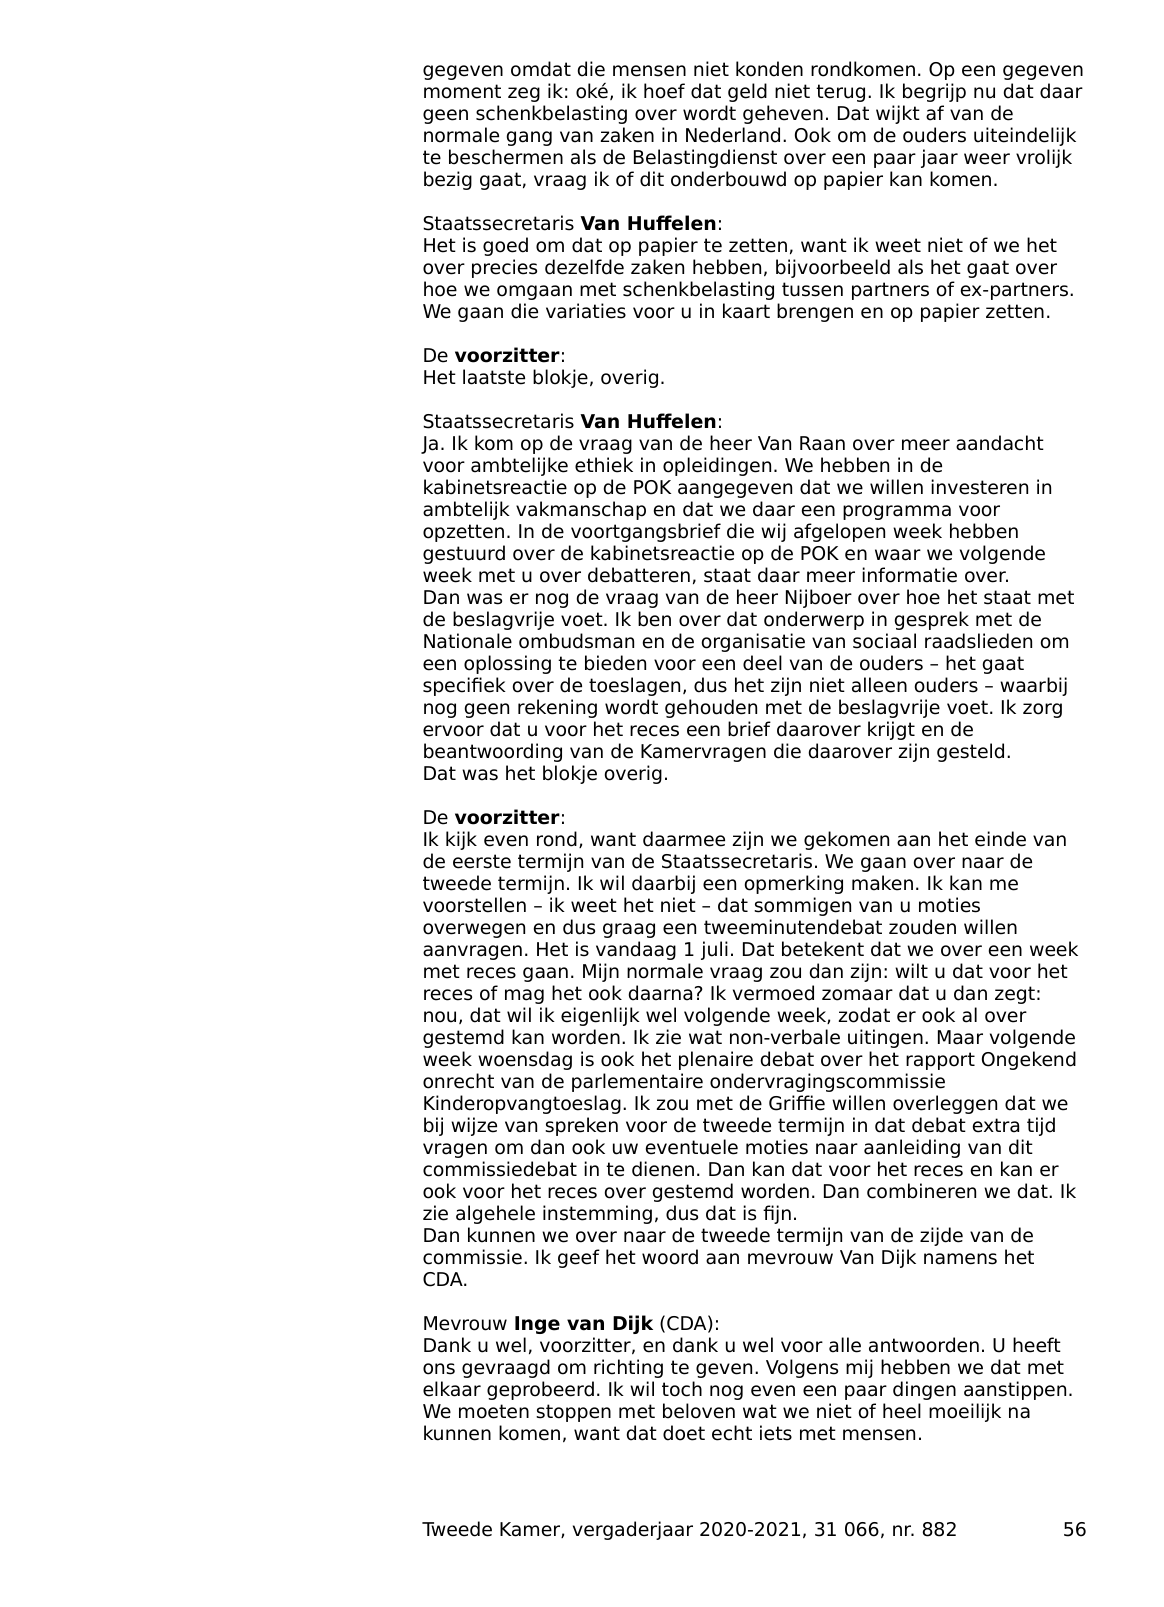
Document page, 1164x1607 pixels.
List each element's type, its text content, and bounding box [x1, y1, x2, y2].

text De voorzitter: [422, 807, 1087, 829]
text We moeten stoppen met beloven wat we niet of heel moeilijk na kunnen komen, want dat doet echt iets met mensen. [422, 1401, 1087, 1445]
text Ja. Ik kom op de vraag van de heer Van Raan over meer aandacht voor ambtelijke ethiek in opleidingen. We hebben in de kabinetsreactie op de POK aangegeven dat we willen investeren in ambtelijk vakmanschap en dat we daar een programma voor opzetten. In de voortgangsbrief die wij afgelopen week hebben gestuurd over de kabinetsreactie op de POK en waar we volgende week met u over debatteren, staat daar meer informatie over. [422, 433, 1087, 587]
text Mevrouw Inge van Dijk (CDA): [422, 1313, 1087, 1335]
text Dan kunnen we over naar de tweede termijn van de zijde van de commissie. Ik geef het woord aan mevrouw Van Dijk namens het CDA. [422, 1225, 1087, 1291]
text Staatssecretaris Van Huffelen: [422, 411, 1087, 433]
text De voorzitter: [422, 345, 1087, 367]
text Dan was er nog de vraag van de heer Nijboer over hoe het staat met de beslagvrije voet. Ik ben over dat onderwerp in gesprek met de Nationale ombudsman en de organisatie van sociaal raadslieden om een oplossing te bieden voor een deel van de ouders – het gaat specifiek over de toeslagen, dus het zijn niet alleen ouders – waarbij nog geen rekening wordt gehouden met de beslagvrije voet. Ik zorg ervoor dat u voor het reces een brief daarover krijgt en de beantwoording van de Kamervragen die daarover zijn gesteld. [422, 587, 1087, 763]
text Ik kijk even rond, want daarmee zijn we gekomen aan het einde van de eerste termijn van de Staatssecretaris. We gaan over naar de tweede termijn. Ik wil daarbij een opmerking maken. Ik kan me voorstellen – ik weet het niet – dat sommigen van u moties overwegen en dus graag een tweeminutendebat zouden willen aanvragen. Het is vandaag 1 juli. Dat betekent dat we over een week met reces gaan. Mijn normale vraag zou dan zijn: wilt u dat voor het reces of mag het ook daarna? Ik vermoed zomaar dat u dan zegt: nou, dat wil ik eigenlijk wel volgende week, zodat er ook al over gestemd kan worden. Ik zie wat non-verbale uitingen. Maar volgende week woensdag is ook het plenaire debat over het rapport Ongekend onrecht van de parlementaire ondervragingscommissie Kinderopvangtoeslag. Ik zou met de Griffie willen overleggen dat we bij wijze van spreken voor de tweede termijn in dat debat extra tijd vragen om dan ook uw eventuele moties naar aanleiding van dit commissiedebat in te dienen. Dan kan dat voor het reces en kan er ook voor het reces over gestemd worden. Dan combineren we dat. Ik zie algehele instemming, dus dat is fijn. [422, 829, 1087, 1225]
text gegeven omdat die mensen niet konden rondkomen. Op een gegeven moment zeg ik: oké, ik hoef dat geld niet terug. Ik begrijp nu dat daar geen schenkbelasting over wordt geheven. Dat wijkt af van de normale gang van zaken in Nederland. Ook om de ouders uiteindelijk te beschermen als de Belastingdienst over een paar jaar weer vrolijk bezig gaat, vraag ik of dit onderbouwd op papier kan komen. [422, 59, 1087, 191]
text Het is goed om dat op papier te zetten, want ik weet niet of we het over precies dezelfde zaken hebben, bijvoorbeeld als het gaat over hoe we omgaan met schenkbelasting tussen partners of ex-partners. We gaan die variaties voor u in kaart brengen en op papier zetten. [422, 235, 1087, 323]
text Dat was het blokje overig. [422, 763, 1087, 785]
text Het laatste blokje, overig. [422, 367, 1087, 389]
text Dank u wel, voorzitter, en dank u wel voor alle antwoorden. U heeft ons gevraagd om richting te geven. Volgens mij hebben we dat met elkaar geprobeerd. Ik wil toch nog even een paar dingen aanstippen. [422, 1335, 1087, 1401]
text Staatssecretaris Van Huffelen: [422, 213, 1087, 235]
